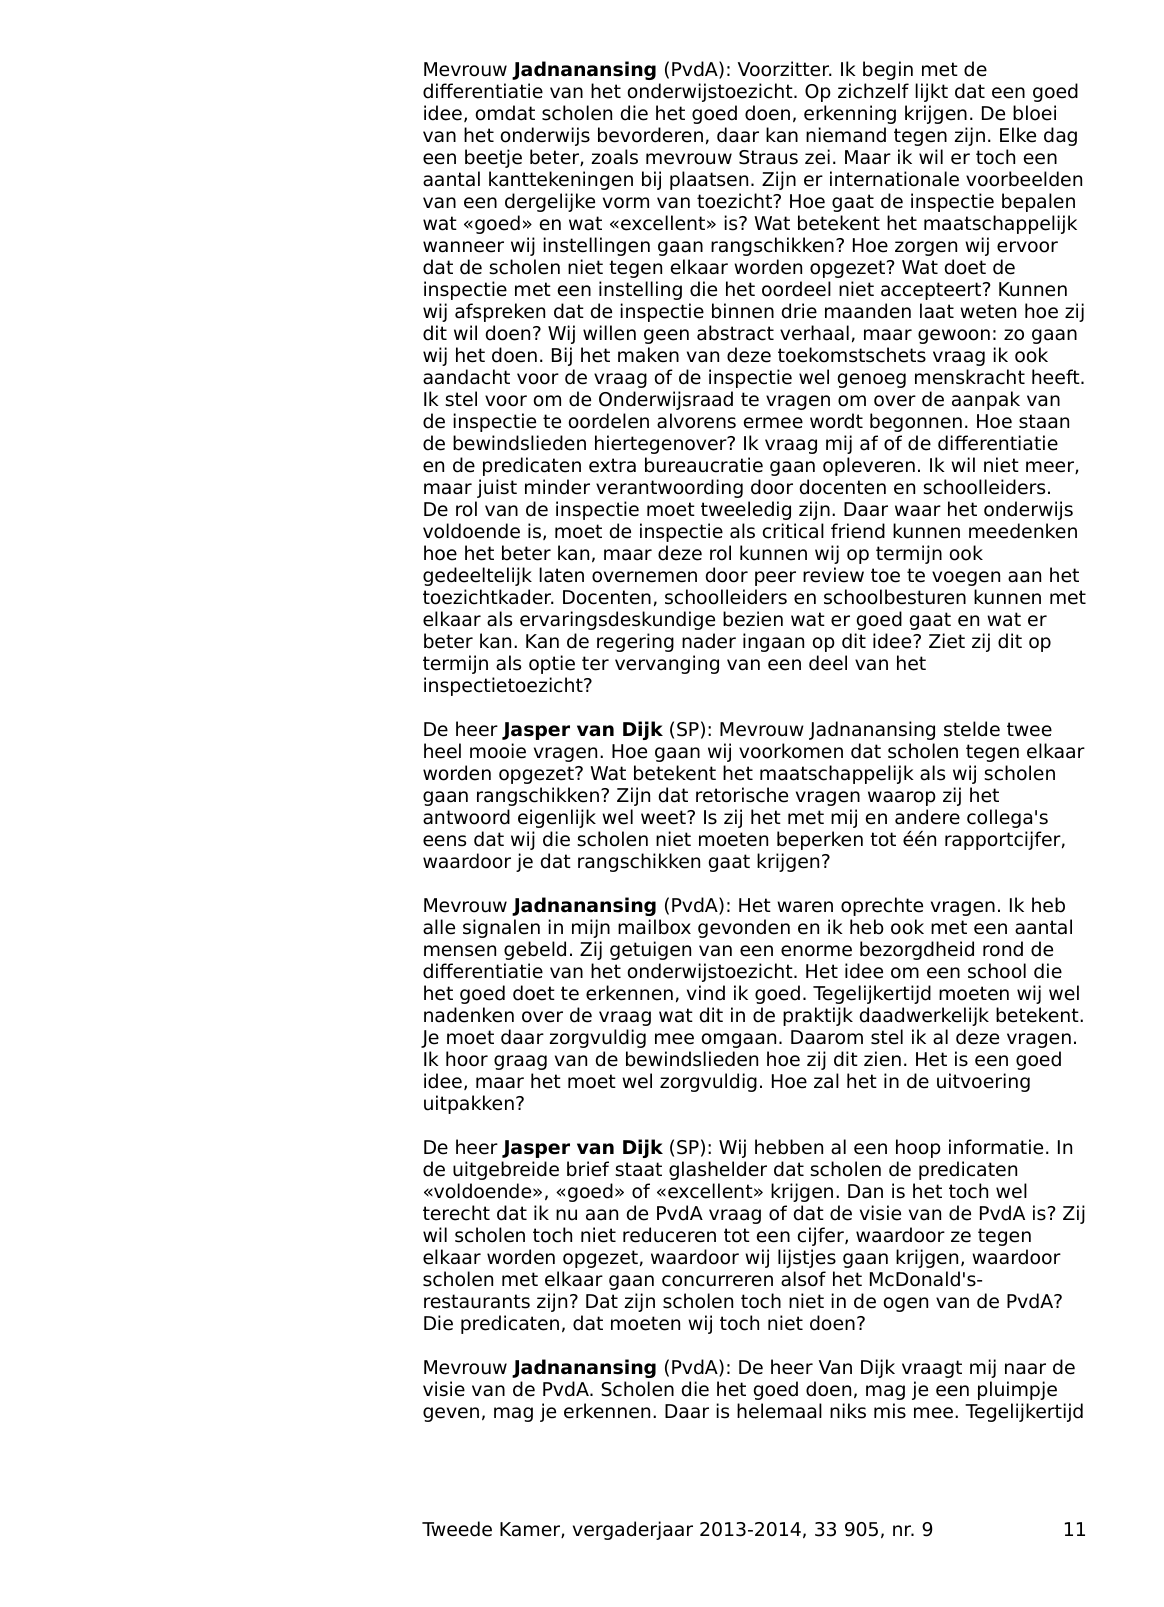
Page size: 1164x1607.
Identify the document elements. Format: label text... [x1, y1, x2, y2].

text Mevrouw Jadnanansing (PvdA): De heer Van Dijk vraagt mij naar de visie van de PvdA. Scholen die het goed doen, mag je een pluimpje geven, mag je erkennen. Daar is helemaal niks mis mee. Tegelijkertijd [422, 1357, 1087, 1423]
text De heer Jasper van Dijk (SP): Mevrouw Jadnanansing stelde twee heel mooie vragen. Hoe gaan wij voorkomen dat scholen tegen elkaar worden opgezet? Wat betekent het maatschappelijk als wij scholen gaan rangschikken? Zijn dat retorische vragen waarop zij het antwoord eigenlijk wel weet? Is zij het met mij en andere collega's eens dat wij die scholen niet moeten beperken tot één rapportcijfer, waardoor je dat rangschikken gaat krijgen? [422, 719, 1087, 872]
text De heer Jasper van Dijk (SP): Wij hebben al een hoop informatie. In de uitgebreide brief staat glashelder dat scholen de predicaten «voldoende», «goed» of «excellent» krijgen. Dan is het toch wel terecht dat ik nu aan de PvdA vraag of dat de visie van de PvdA is? Zij wil scholen toch niet reduceren tot een cijfer, waardoor ze tegen elkaar worden opgezet, waardoor wij lijstjes gaan krijgen, waardoor scholen met elkaar gaan concurreren alsof het McDonald's-restaurants zijn? Dat zijn scholen toch niet in de ogen van de PvdA? Die predicaten, dat moeten wij toch niet doen? [422, 1137, 1087, 1334]
text De rol van de inspectie moet tweeledig zijn. Daar waar het onderwijs voldoende is, moet de inspectie als critical friend kunnen meedenken hoe het beter kan, maar deze rol kunnen wij op termijn ook gedeeltelijk laten overnemen door peer review toe te voegen aan het toezichtkader. Docenten, schoolleiders en schoolbesturen kunnen met elkaar als ervaringsdeskundige bezien wat er goed gaat en wat er beter kan. Kan de regering nader ingaan op dit idee? Ziet zij dit op termijn als optie ter vervanging van een deel van het inspectietoezicht? [422, 499, 1087, 696]
text Mevrouw Jadnanansing (PvdA): Voorzitter. Ik begin met de differentiatie van het onderwijstoezicht. Op zichzelf lijkt dat een goed idee, omdat scholen die het goed doen, erkenning krijgen. De bloei van het onderwijs bevorderen, daar kan niemand tegen zijn. Elke dag een beetje beter, zoals mevrouw Straus zei. Maar ik wil er toch een aantal kanttekeningen bij plaatsen. Zijn er internationale voorbeelden van een dergelijke vorm van toezicht? Hoe gaat de inspectie bepalen wat «goed» en wat «excellent» is? Wat betekent het maatschappelijk wanneer wij instellingen gaan rangschikken? Hoe zorgen wij ervoor dat de scholen niet tegen elkaar worden opgezet? Wat doet de inspectie met een instelling die het oordeel niet accepteert? Kunnen wij afspreken dat de inspectie binnen drie maanden laat weten hoe zij dit wil doen? Wij willen geen abstract verhaal, maar gewoon: zo gaan wij het doen. Bij het maken van deze toekomstschets vraag ik ook aandacht voor de vraag of de inspectie wel genoeg menskracht heeft. Ik stel voor om de Onderwijsraad te vragen om over de aanpak van de inspectie te oordelen alvorens ermee wordt begonnen. Hoe staan de bewindslieden hiertegenover? Ik vraag mij af of de differentiatie en de predicaten extra bureaucratie gaan opleveren. Ik wil niet meer, maar juist minder verantwoording door docenten en schoolleiders. [422, 59, 1087, 499]
text Mevrouw Jadnanansing (PvdA): Het waren oprechte vragen. Ik heb alle signalen in mijn mailbox gevonden en ik heb ook met een aantal mensen gebeld. Zij getuigen van een enorme bezorgdheid rond de differentiatie van het onderwijstoezicht. Het idee om een school die het goed doet te erkennen, vind ik goed. Tegelijkertijd moeten wij wel nadenken over de vraag wat dit in de praktijk daadwerkelijk betekent. Je moet daar zorgvuldig mee omgaan. Daarom stel ik al deze vragen. Ik hoor graag van de bewindslieden hoe zij dit zien. Het is een goed idee, maar het moet wel zorgvuldig. Hoe zal het in de uitvoering uitpakken? [422, 895, 1087, 1114]
